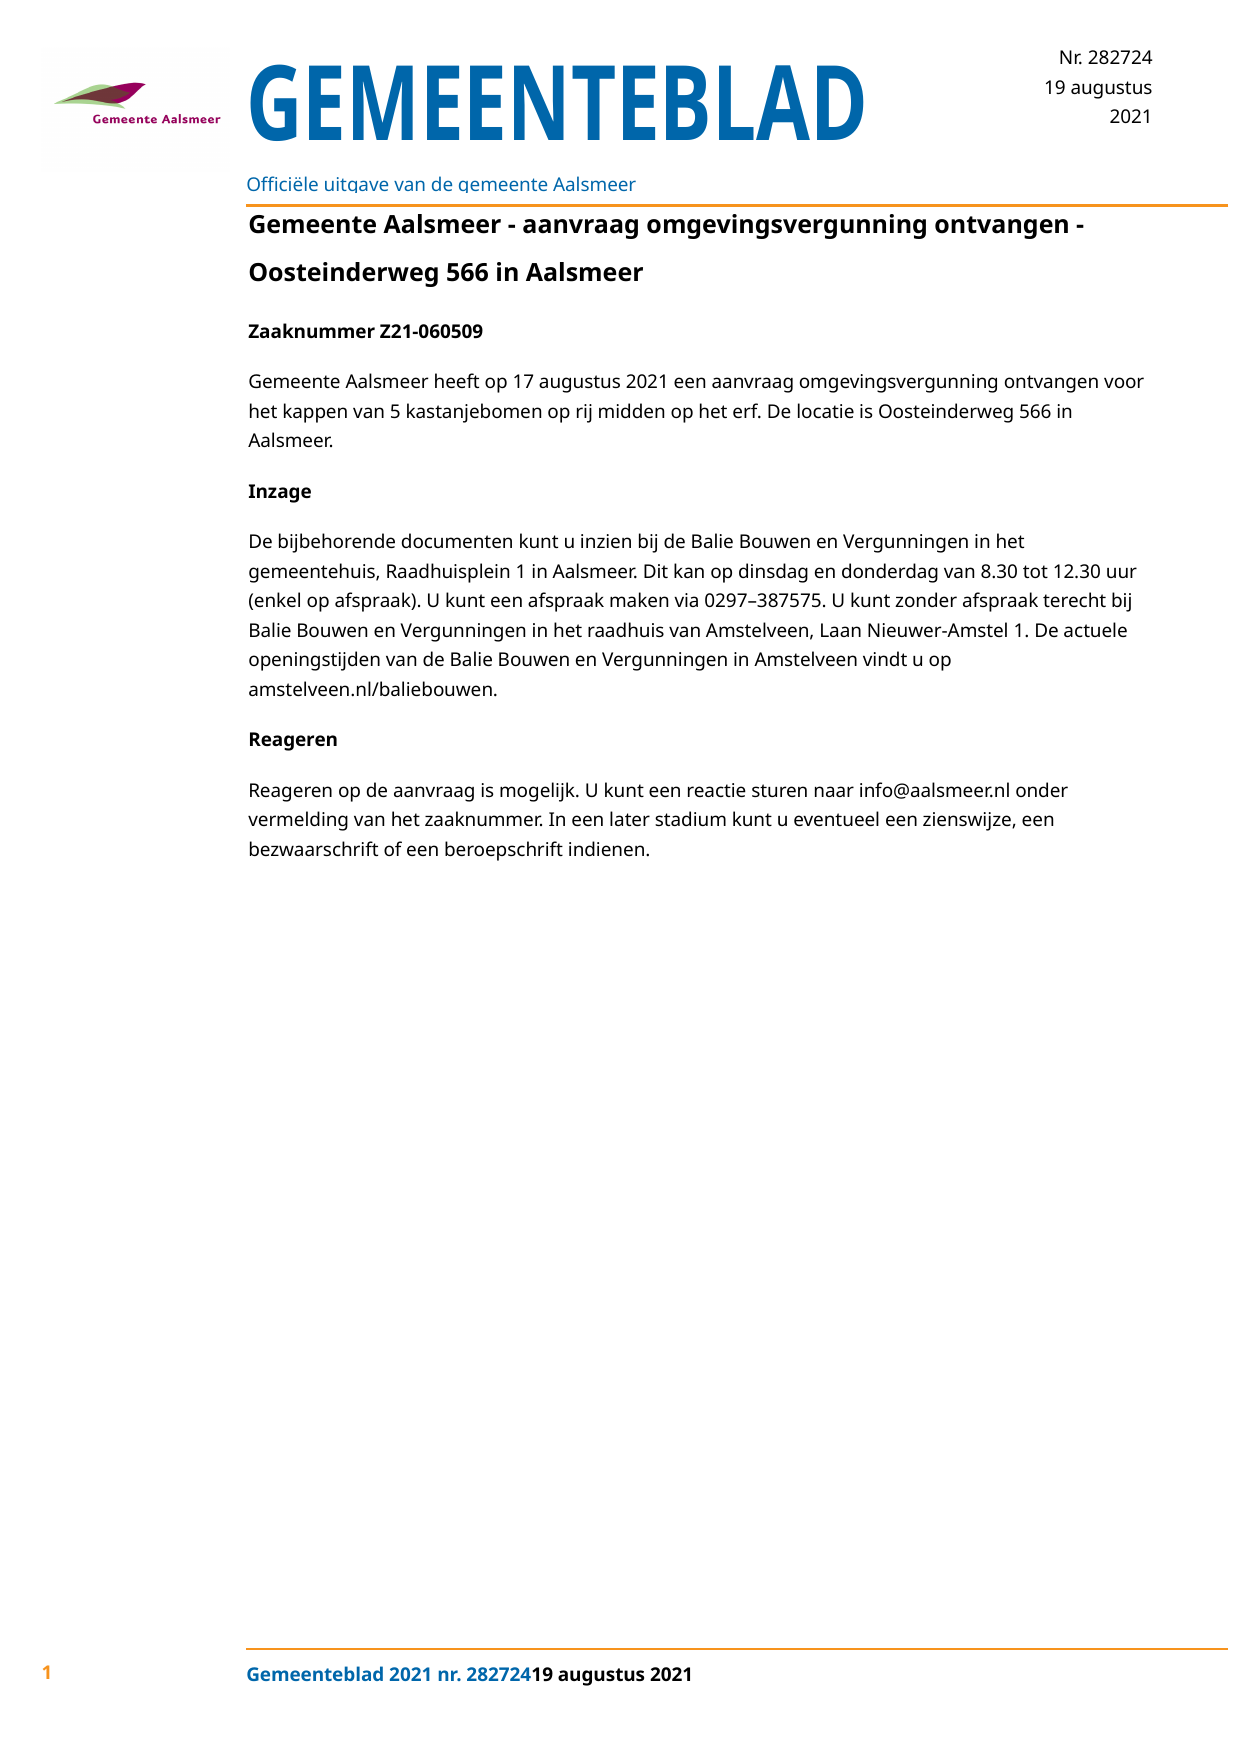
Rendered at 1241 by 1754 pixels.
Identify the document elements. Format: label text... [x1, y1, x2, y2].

text Inzage [248, 478, 1152, 504]
text Reageren [248, 727, 1152, 752]
text Gemeente Aalsmeer - aanvraag omgevingsvergunning ontvangen - Oosteinderweg 566 in Aalsmeer [248, 207, 1152, 288]
text Gemeente Aalsmeer heeft op 17 augustus 2021 een aanvraag omgevingsvergunning ontvangen voor het kappen van 5 kastanjebomen op rij midden op het erf. De locatie is Oosteinderweg 566 in Aalsmeer. [248, 368, 1152, 453]
text De bijbehorende documenten kunt u inzien bij de Balie Bouwen en Vergunningen in het gemeentehuis, Raadhuisplein 1 in Aalsmeer. Dit kan op dinsdag en donderdag van 8.30 tot 12.30 uur (enkel op afspraak). U kunt een afspraak maken via 0297–387575. U kunt zonder afspraak terecht bij Balie Bouwen en Vergunningen in het raadhuis van Amstelveen, Laan Nieuwer-Amstel 1. De actuele openingstijden van de Balie Bouwen en Vergunningen in Amstelveen vindt u op amstelveen.nl/baliebouwen. [248, 528, 1152, 702]
picture [41, 47, 231, 172]
text Zaaknummer Z21-060509 [248, 318, 1152, 344]
text Reageren op de aanvraag is mogelijk. U kunt een reactie sturen naar info@aalsmeer.nl onder vermelding van het zaaknummer. In een later stadium kunt u eventueel een zienswijze, een bezwaarschrift of een beroepschrift indienen. [248, 777, 1152, 862]
